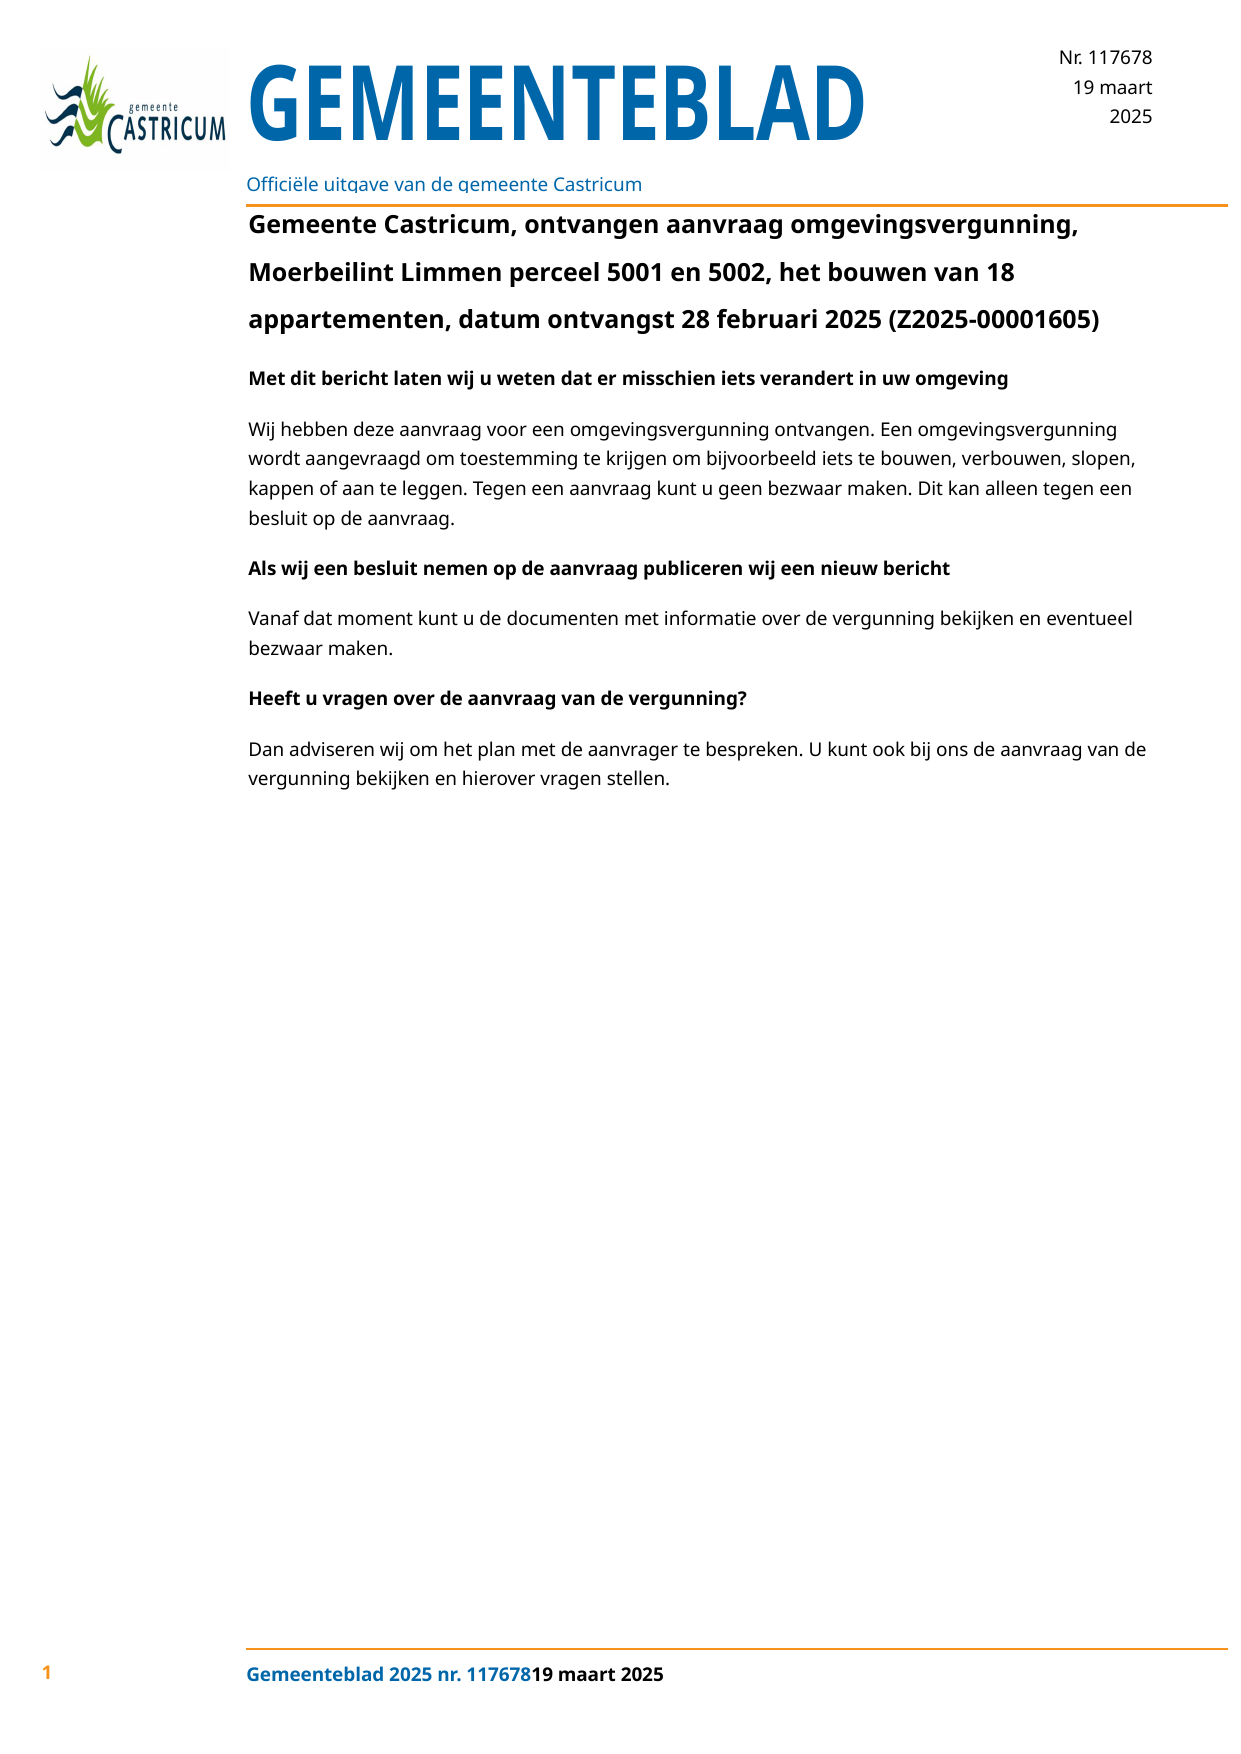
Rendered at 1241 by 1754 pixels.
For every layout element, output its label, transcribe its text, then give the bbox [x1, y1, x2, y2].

text Heeft u vragen over de aanvraag van de vergunning? [248, 686, 1152, 711]
text Met dit bericht laten wij u weten dat er misschien iets verandert in uw omgeving [248, 366, 1152, 391]
text Vanaf dat moment kunt u de documenten met informatie over de vergunning bekijken en eventueel bezwaar maken. [248, 606, 1152, 661]
picture [41, 47, 231, 172]
text Wij hebben deze aanvraag voor een omgevingsvergunning ontvangen. Een omgevingsvergunning wordt aangevraagd om toestemming te krijgen om bijvoorbeeld iets te bouwen, verbouwen, slopen, kappen of aan te leggen. Tegen een aanvraag kunt u geen bezwaar maken. Dit kan alleen tegen een besluit op de aanvraag. [248, 416, 1152, 530]
text Dan adviseren wij om het plan met de aanvrager te bespreken. U kunt ook bij ons de aanvraag van de vergunning bekijken en hierover vragen stellen. [248, 736, 1152, 791]
text Gemeente Castricum, ontvangen aanvraag omgevingsvergunning, Moerbeilint Limmen perceel 5001 en 5002, het bouwen van 18 appartementen, datum ontvangst 28 februari 2025 (Z2025-00001605) [248, 207, 1152, 336]
text Als wij een besluit nemen op de aanvraag publiceren wij een nieuw bericht [248, 555, 1152, 581]
